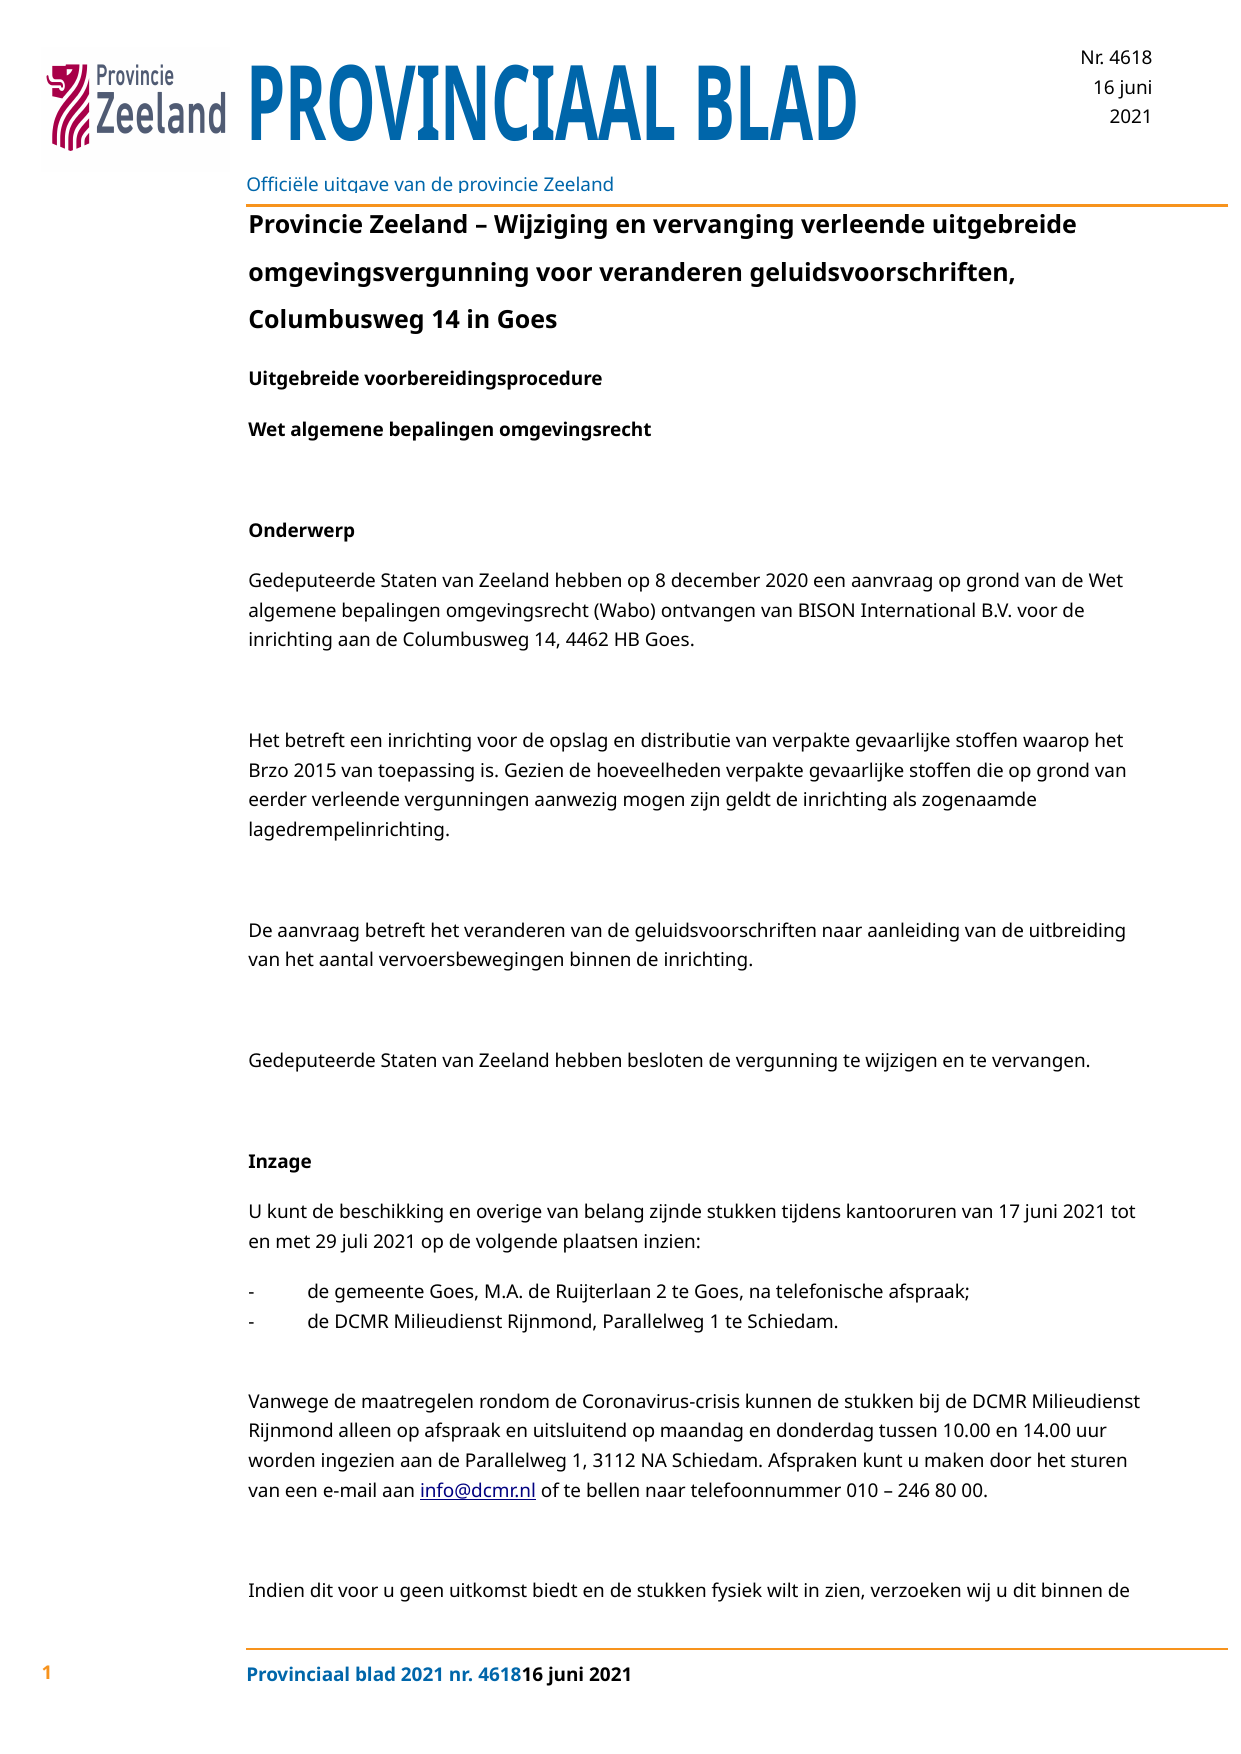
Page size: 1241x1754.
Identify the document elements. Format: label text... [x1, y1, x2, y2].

text Onderwerp [248, 517, 1152, 542]
text De aanvraag betreft het veranderen van de geluidsvoorschriften naar aanleiding van de uitbreiding van het aantal vervoersbewegingen binnen de inrichting. [248, 917, 1152, 972]
text Het betreft een inrichting voor de opslag en distributie van verpakte gevaarlijke stoffen waarop het Brzo 2015 van toepassing is. Gezien de hoeveelheden verpakte gevaarlijke stoffen die op grond van eerder verleende vergunningen aanwezig mogen zijn geldt de inrichting als zogenaamde lagedrempelinrichting. [248, 727, 1152, 842]
text Provincie Zeeland – Wijziging en vervanging verleende uitgebreide omgevingsvergunning voor veranderen geluidsvoorschriften, Columbusweg 14 in Goes [248, 207, 1152, 336]
list de gemeente Goes, M.A. de Ruijterlaan 2 te Goes, na telefonische afspraak; [248, 1278, 1152, 1304]
text Wet algemene bepalingen omgevingsrecht [248, 416, 1152, 442]
text Gedeputeerde Staten van Zeeland hebben op 8 december 2020 een aanvraag op grond van de Wet algemene bepalingen omgevingsrecht (Wabo) ontvangen van BISON International B.V. voor de inrichting aan de Columbusweg 14, 4462 HB Goes. [248, 567, 1152, 652]
list de DCMR Milieudienst Rijnmond, Parallelweg 1 te Schiedam. [248, 1308, 1152, 1334]
text Uitgebreide voorbereidingsprocedure [248, 366, 1152, 391]
text U kunt de beschikking en overige van belang zijnde stukken tijdens kantooruren van 17 juni 2021 tot en met 29 juli 2021 op de volgende plaatsen inzien: [248, 1198, 1152, 1254]
text Gedeputeerde Staten van Zeeland hebben besloten de vergunning te wijzigen en te vervangen. [248, 1047, 1152, 1073]
text Indien dit voor u geen uitkomst biedt en de stukken fysiek wilt in zien, verzoeken wij u dit binnen de [248, 1578, 1152, 1603]
text Inzage [248, 1148, 1152, 1174]
text Vanwege de maatregelen rondom de Coronavirus-crisis kunnen de stukken bij de DCMR Milieudienst Rijnmond alleen op afspraak en uitsluitend op maandag en donderdag tussen 10.00 en 14.00 uur worden ingezien aan de Parallelweg 1, 3112 NA Schiedam. Afspraken kunt u maken door het sturen van een e-mail aan info@dcmr.nl of te bellen naar telefoonnummer 010 – 246 80 00. [248, 1388, 1152, 1502]
picture [41, 47, 231, 172]
